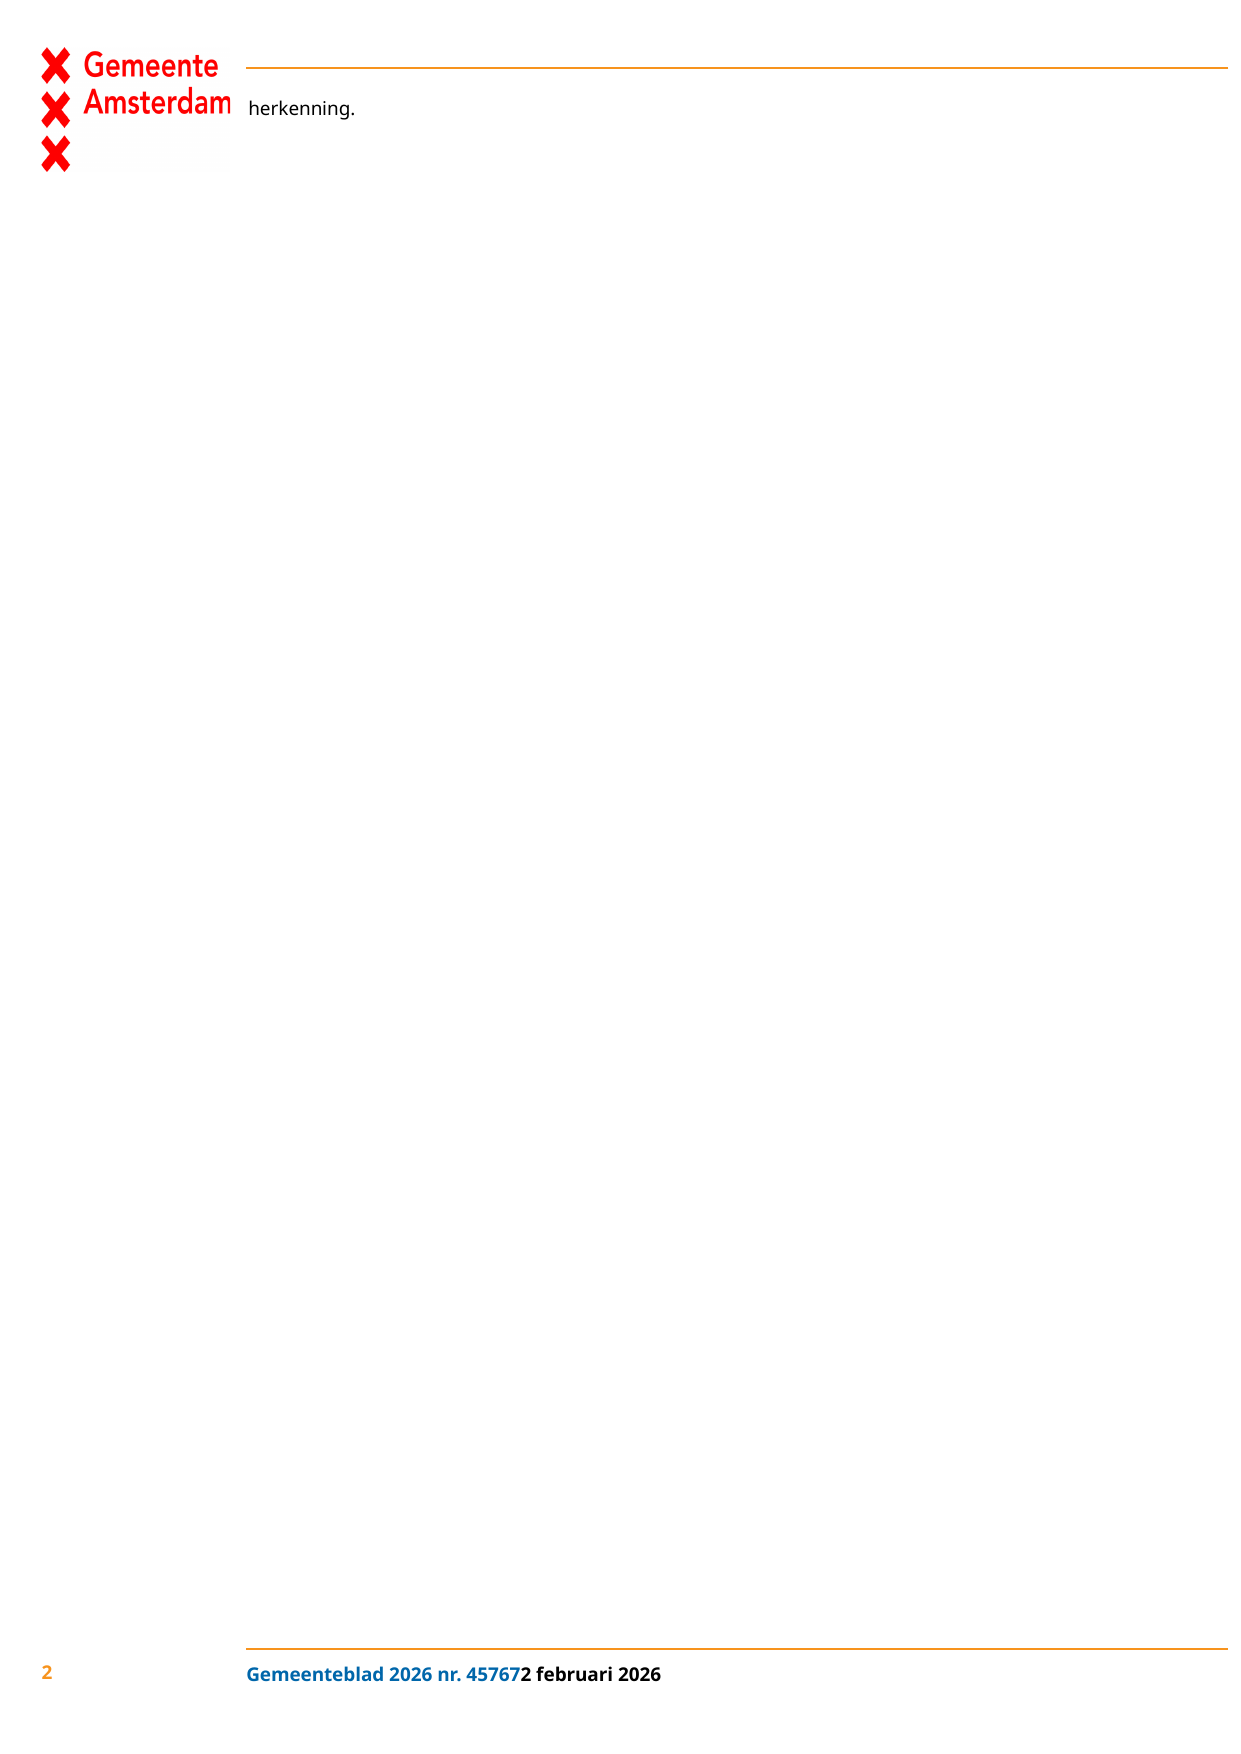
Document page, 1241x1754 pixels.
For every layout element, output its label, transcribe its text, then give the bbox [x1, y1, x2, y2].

text herkenning. [248, 95, 1152, 121]
picture [41, 47, 231, 172]
